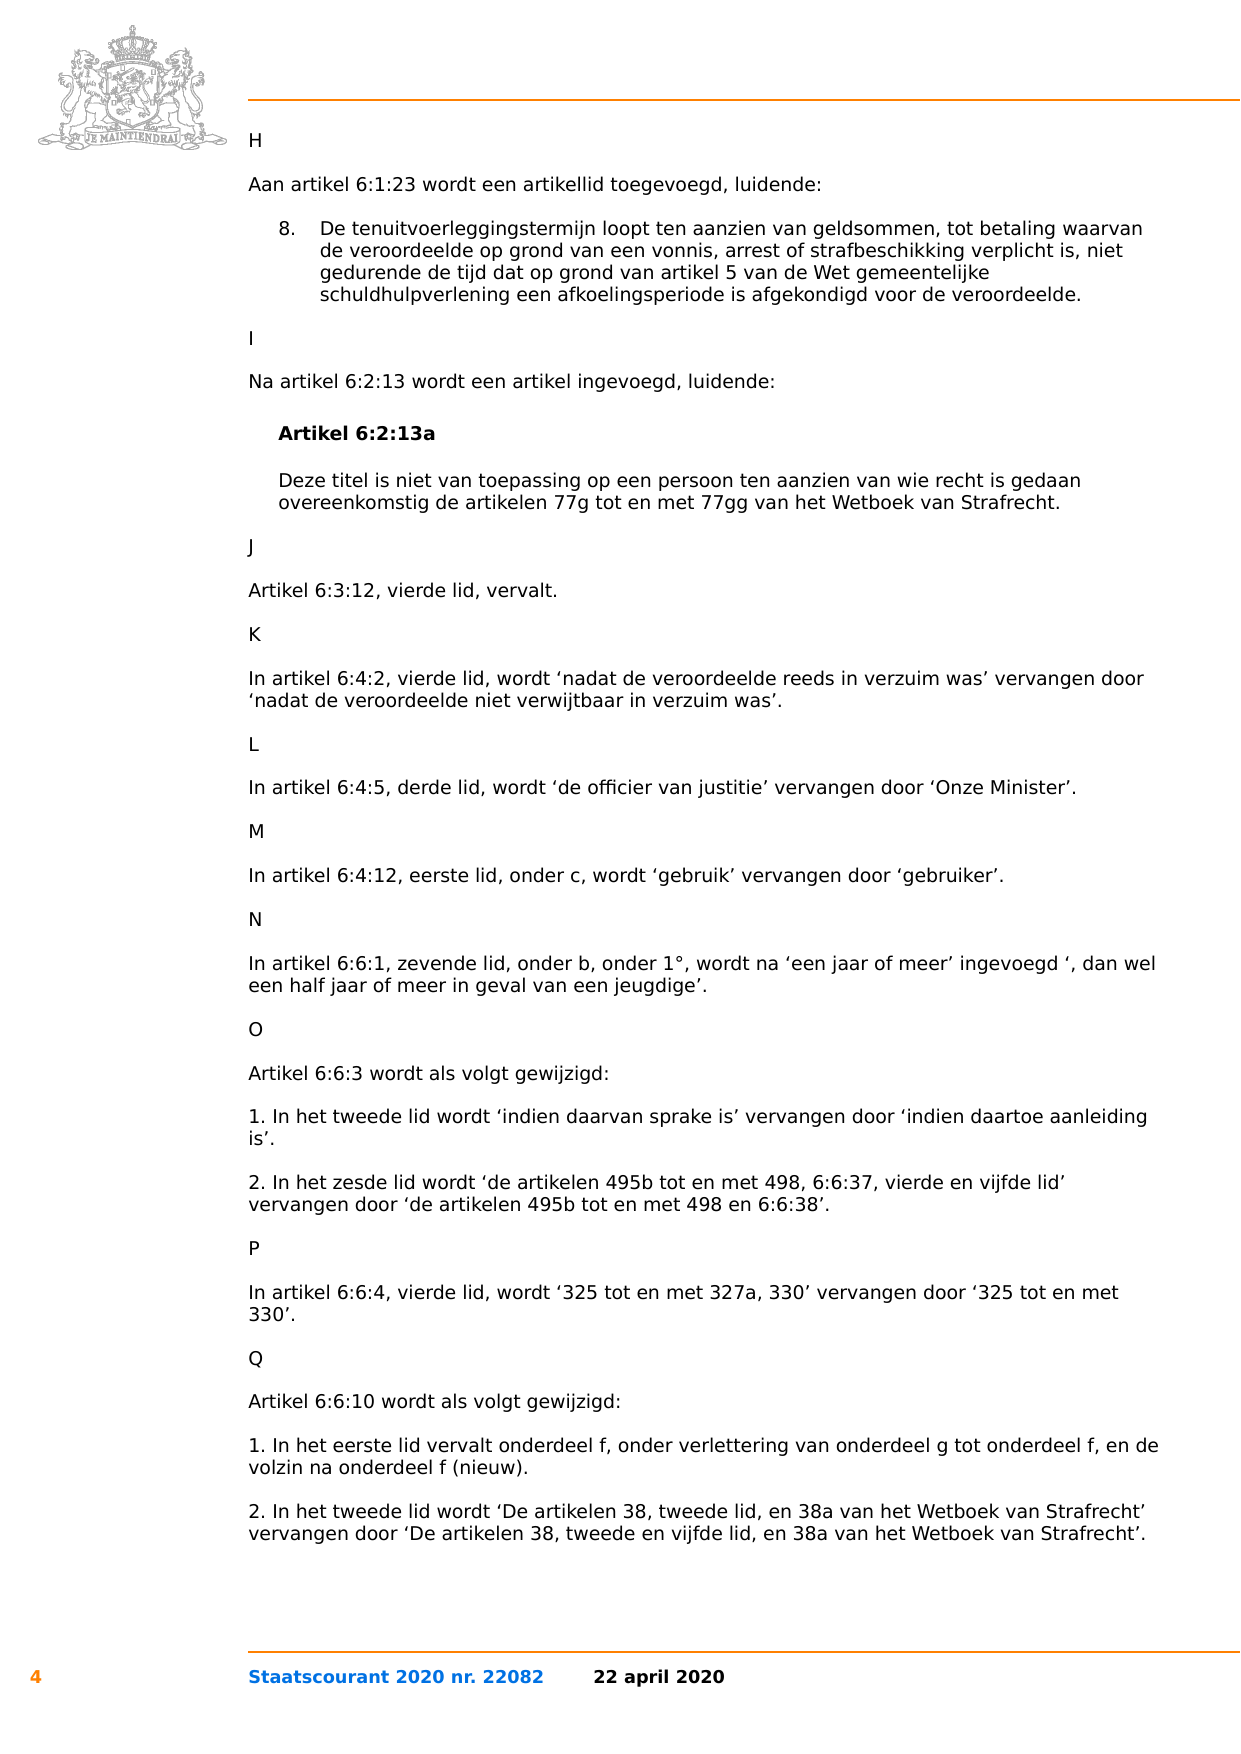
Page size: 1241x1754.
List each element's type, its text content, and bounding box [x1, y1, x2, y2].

text In artikel 6:4:5, derde lid, wordt ‘de officier van justitie’ vervangen door ‘Onze Minister’. [248, 777, 1163, 799]
text M [248, 821, 1163, 843]
text P [248, 1238, 1163, 1260]
text Aan artikel 6:1:23 wordt een artikellid toegevoegd, luidende: [248, 174, 1163, 196]
text In artikel 6:6:4, vierde lid, wordt ‘325 tot en met 327a, 330’ vervangen door ‘325 tot en met 330’. [248, 1282, 1163, 1326]
text K [248, 624, 1163, 646]
text I [248, 327, 1163, 349]
text In artikel 6:6:1, zevende lid, onder b, onder 1°, wordt na ‘een jaar of meer’ ingevoegd ‘, dan wel een half jaar of meer in geval van een jeugdige’. [248, 953, 1163, 997]
text 2. In het zesde lid wordt ‘de artikelen 495b tot en met 498, 6:6:37, vierde en vijfde lid’ vervangen door ‘de artikelen 495b tot en met 498 en 6:6:38’. [248, 1172, 1163, 1216]
text O [248, 1018, 1163, 1041]
text Q [248, 1348, 1163, 1369]
subtitle Artikel 6:2:13a [278, 423, 1163, 445]
text Artikel 6:3:12, vierde lid, vervalt. [248, 580, 1163, 602]
text H [248, 130, 1163, 152]
text 1. In het eerste lid vervalt onderdeel f, onder verlettering van onderdeel g tot onderdeel f, en de volzin na onderdeel f (nieuw). [248, 1435, 1163, 1479]
text L [248, 733, 1163, 755]
text Deze titel is niet van toepassing op een persoon ten aanzien van wie recht is gedaan overeenkomstig de artikelen 77g tot en met 77gg van het Wetboek van Strafrecht. [278, 470, 1163, 514]
text Artikel 6:6:3 wordt als volgt gewijzigd: [248, 1062, 1163, 1084]
text Na artikel 6:2:13 wordt een artikel ingevoegd, luidende: [248, 371, 1163, 393]
text 8. De tenuitvoerleggingstermijn loopt ten aanzien van geldsommen, tot betaling waarvan de veroordeelde op grond van een vonnis, arrest of strafbeschikking verplicht is, niet gedurende de tijd dat op grond van artikel 5 van de Wet gemeentelijke schuldhulpverlening een afkoelingsperiode is afgekondigd voor de veroordeelde. [278, 218, 1163, 306]
text In artikel 6:4:2, vierde lid, wordt ‘nadat de veroordeelde reeds in verzuim was’ vervangen door ‘nadat de veroordeelde niet verwijtbaar in verzuim was’. [248, 668, 1163, 712]
text Artikel 6:6:10 wordt als volgt gewijzigd: [248, 1391, 1163, 1413]
text 2. In het tweede lid wordt ‘De artikelen 38, tweede lid, en 38a van het Wetboek van Strafrecht’ vervangen door ‘De artikelen 38, tweede en vijfde lid, en 38a van het Wetboek van Strafrecht’. [248, 1501, 1163, 1545]
text In artikel 6:4:12, eerste lid, onder c, wordt ‘gebruik’ vervangen door ‘gebruiker’. [248, 865, 1163, 887]
text 1. In het tweede lid wordt ‘indien daarvan sprake is’ vervangen door ‘indien daartoe aanleiding is’. [248, 1106, 1163, 1150]
text J [248, 536, 1163, 558]
picture [38, 25, 227, 150]
text N [248, 909, 1163, 931]
